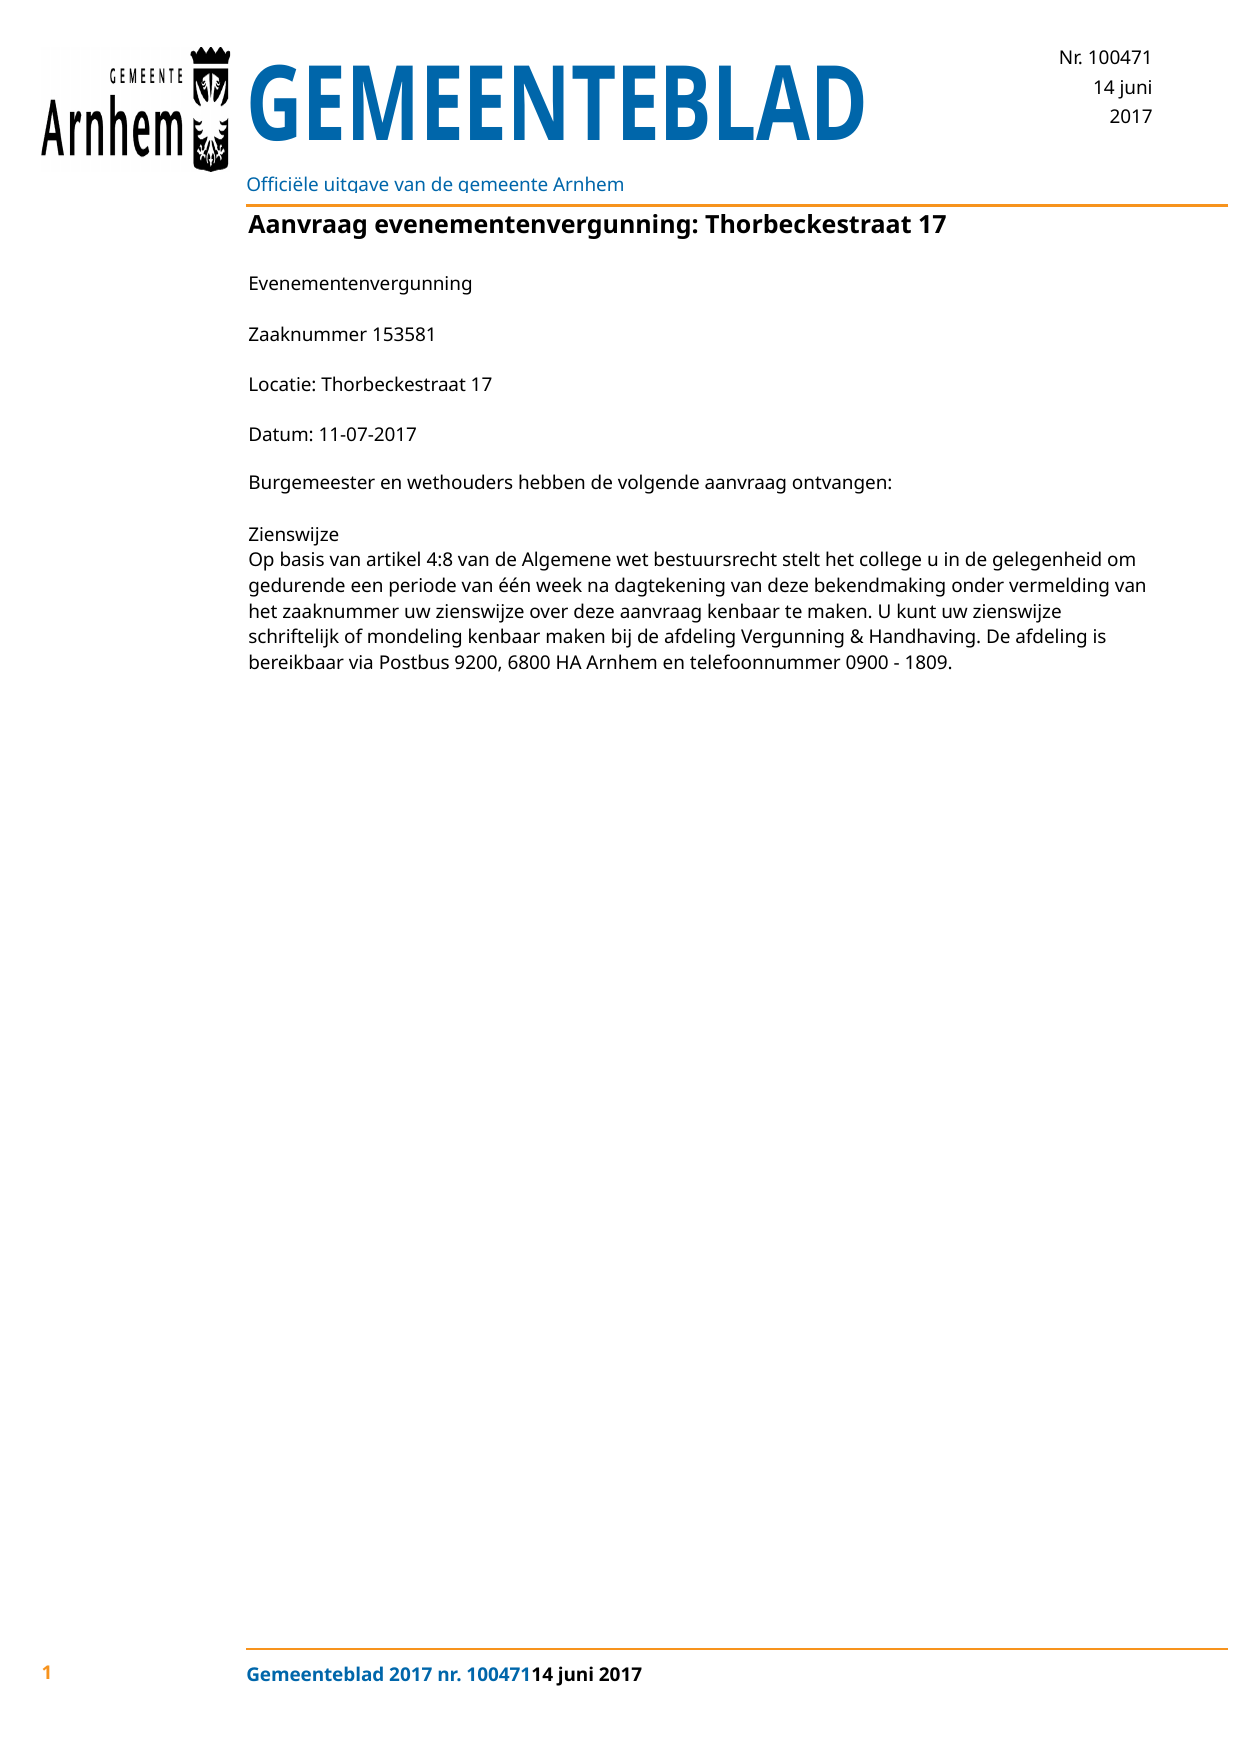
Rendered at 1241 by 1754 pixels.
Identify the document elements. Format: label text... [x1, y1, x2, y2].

text Evenementenvergunning [248, 270, 1152, 296]
text Datum: 11-07-2017 [248, 422, 1152, 447]
text Op basis van artikel 4:8 van de Algemene wet bestuursrecht stelt het college u in de gelegenheid om gedurende een periode van één week na dagtekening van deze bekendmaking onder vermelding van het zaaknummer uw zienswijze over deze aanvraag kenbaar te maken. U kunt uw zienswijze schriftelijk of mondeling kenbaar maken bij de afdeling Vergunning & Handhaving. De afdeling is bereikbaar via Postbus 9200, 6800 HA Arnhem en telefoonnummer 0900 - 1809. [248, 547, 1152, 675]
text Zienswijze [248, 521, 1152, 547]
text Zaaknummer 153581 [248, 321, 1152, 346]
text Burgemeester en wethouders hebben de volgende aanvraag ontvangen: [248, 469, 1152, 495]
text Locatie: Thorbeckestraat 17 [248, 371, 1152, 397]
picture [41, 47, 231, 172]
text Aanvraag evenementenvergunning: Thorbeckestraat 17 [248, 207, 1152, 241]
